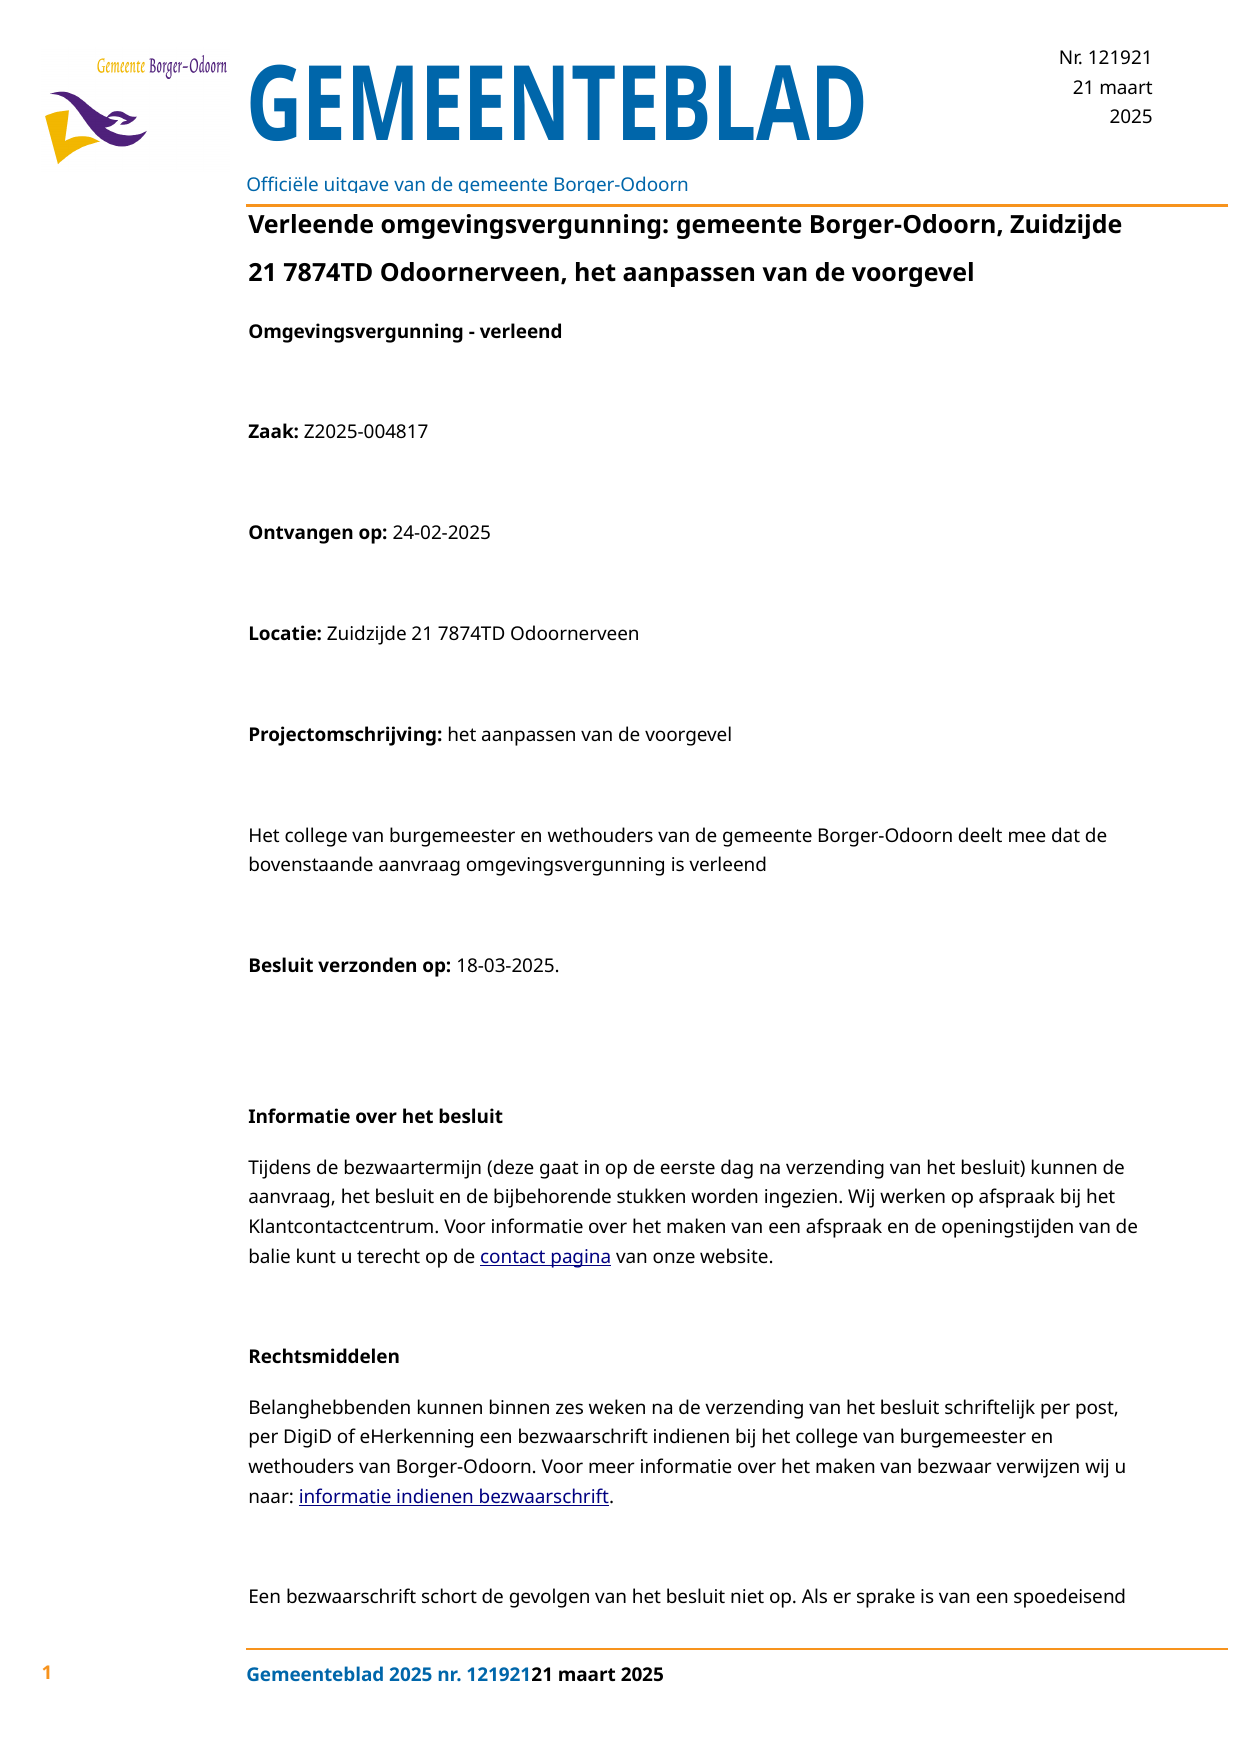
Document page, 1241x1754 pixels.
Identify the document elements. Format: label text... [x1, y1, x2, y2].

text Tijdens de bezwaartermijn (deze gaat in op de eerste dag na verzending van het besluit) kunnen de aanvraag, het besluit en de bijbehorende stukken worden ingezien. Wij werken op afspraak bij het Klantcontactcentrum. Voor informatie over het maken van een afspraak en de openingstijden van de balie kunt u terecht op de contact pagina van onze website. [248, 1154, 1152, 1269]
text Besluit verzonden op: 18-03-2025. [248, 952, 1152, 978]
text Omgevingsvergunning - verleend [248, 318, 1152, 344]
text Het college van burgemeester en wethouders van de gemeente Borger-Odoorn deelt mee dat de bovenstaande aanvraag omgevingsvergunning is verleend [248, 822, 1152, 877]
text Ontvangen op: 24-02-2025 [248, 519, 1152, 545]
text Zaak: Z2025-004817 [248, 419, 1152, 444]
text Projectomschrijving: het aanpassen van de voorgevel [248, 721, 1152, 747]
text Verleende omgevingsvergunning: gemeente Borger-Odoorn, Zuidzijde 21 7874TD Odoornerveen, het aanpassen van de voorgevel [248, 207, 1152, 288]
text Informatie over het besluit [248, 1104, 1152, 1129]
text Rechtsmiddelen [248, 1344, 1152, 1369]
text Locatie: Zuidzijde 21 7874TD Odoornerveen [248, 620, 1152, 646]
text Belanghebbenden kunnen binnen zes weken na de verzending van het besluit schriftelijk per post, per DigiD of eHerkenning een bezwaarschrift indienen bij het college van burgemeester en wethouders van Borger-Odoorn. Voor meer informatie over het maken van bezwaar verwijzen wij u naar: informatie indienen bezwaarschrift. [248, 1394, 1152, 1509]
picture [41, 47, 231, 172]
text Een bezwaarschrift schort de gevolgen van het besluit niet op. Als er sprake is van een spoedeisend [248, 1584, 1152, 1609]
